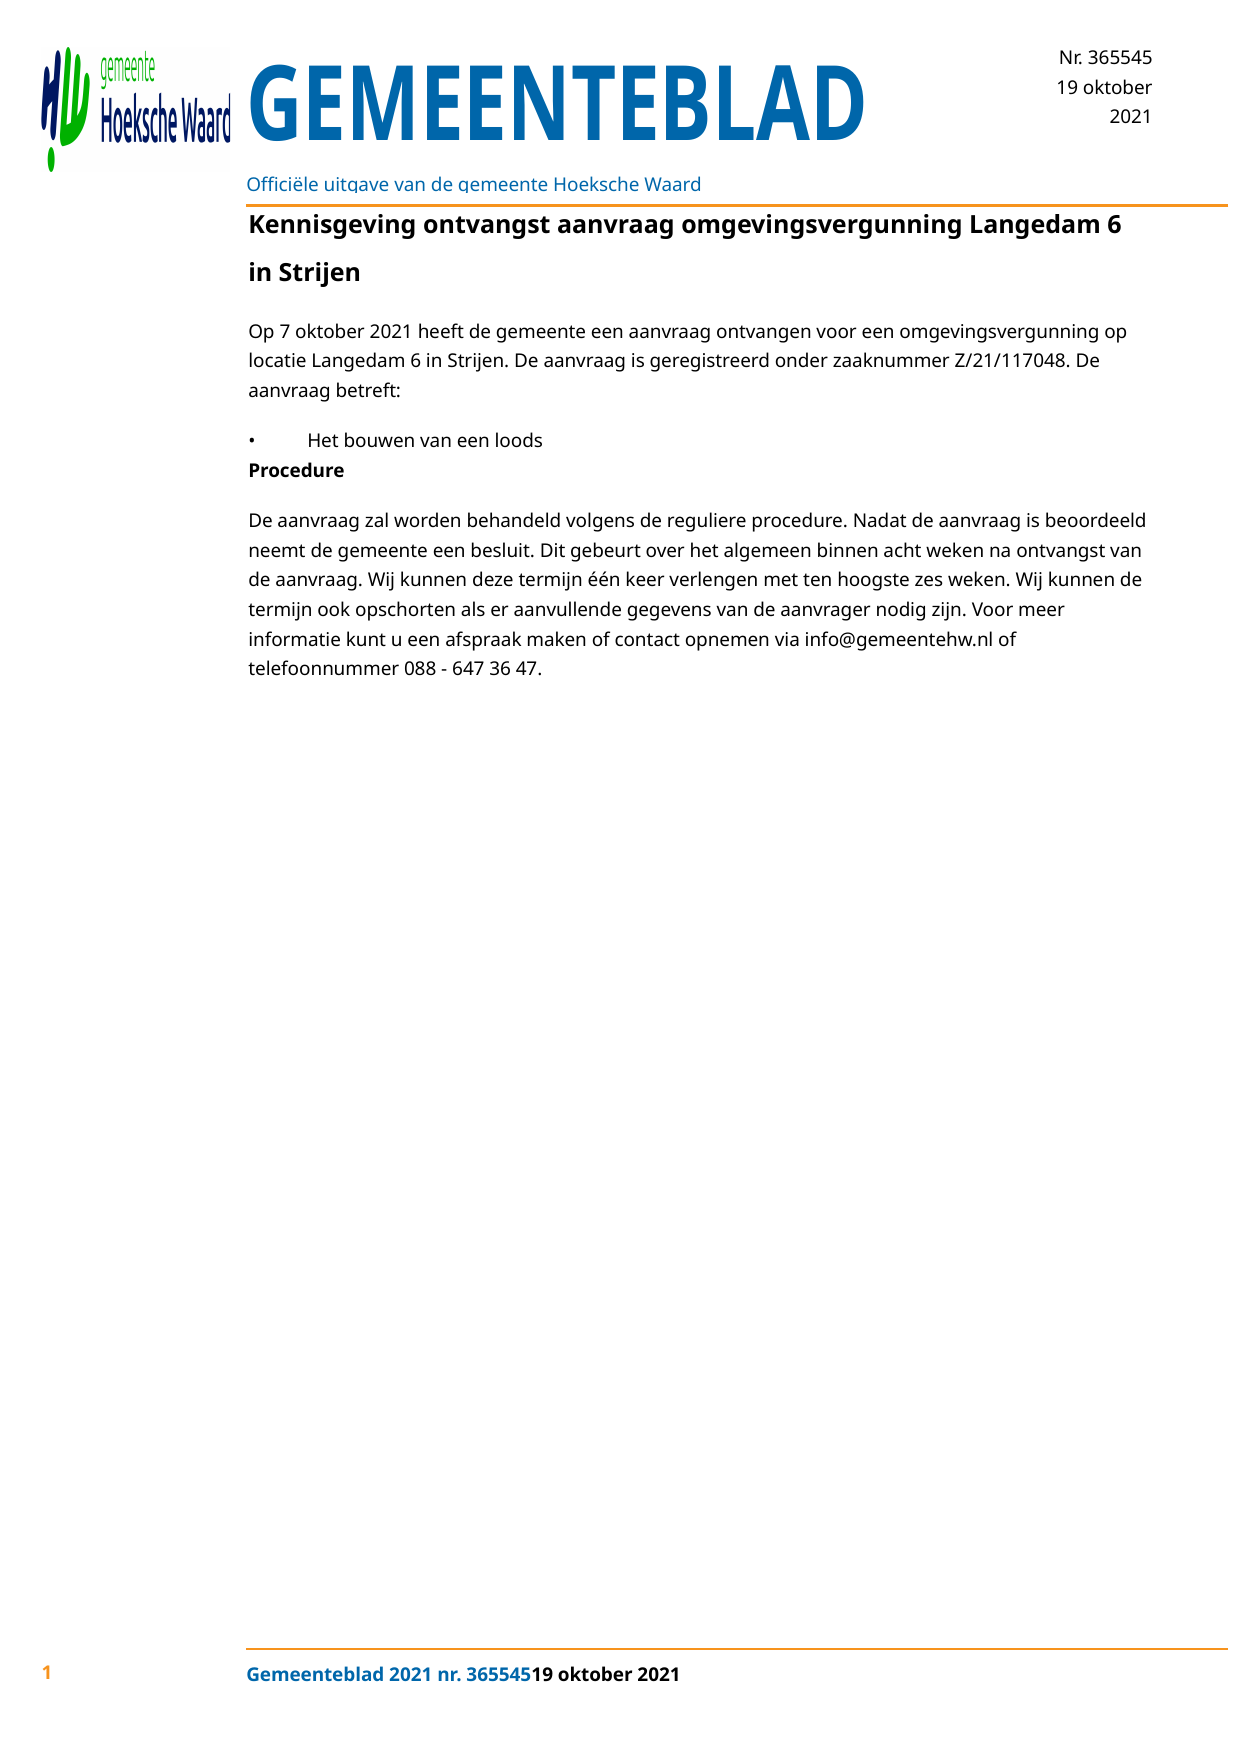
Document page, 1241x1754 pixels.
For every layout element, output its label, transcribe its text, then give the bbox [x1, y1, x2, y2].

text Op 7 oktober 2021 heeft de gemeente een aanvraag ontvangen voor een omgevingsvergunning op locatie Langedam 6 in Strijen. De aanvraag is geregistreerd onder zaaknummer Z/21/117048. De aanvraag betreft: [248, 318, 1152, 403]
list Het bouwen van een loods [248, 427, 1152, 453]
picture [41, 47, 231, 172]
text Kennisgeving ontvangst aanvraag omgevingsvergunning Langedam 6 in Strijen [248, 207, 1152, 288]
text De aanvraag zal worden behandeld volgens de reguliere procedure. Nadat de aanvraag is beoordeeld neemt de gemeente een besluit. Dit gebeurt over het algemeen binnen acht weken na ontvangst van de aanvraag. Wij kunnen deze termijn één keer verlengen met ten hoogste zes weken. Wij kunnen de termijn ook opschorten als er aanvullende gegevens van de aanvrager nodig zijn. Voor meer informatie kunt u een afspraak maken of contact opnemen via info@gemeentehw.nl of telefoonnummer 088 - 647 36 47. [248, 507, 1152, 681]
text Procedure [248, 457, 1152, 483]
